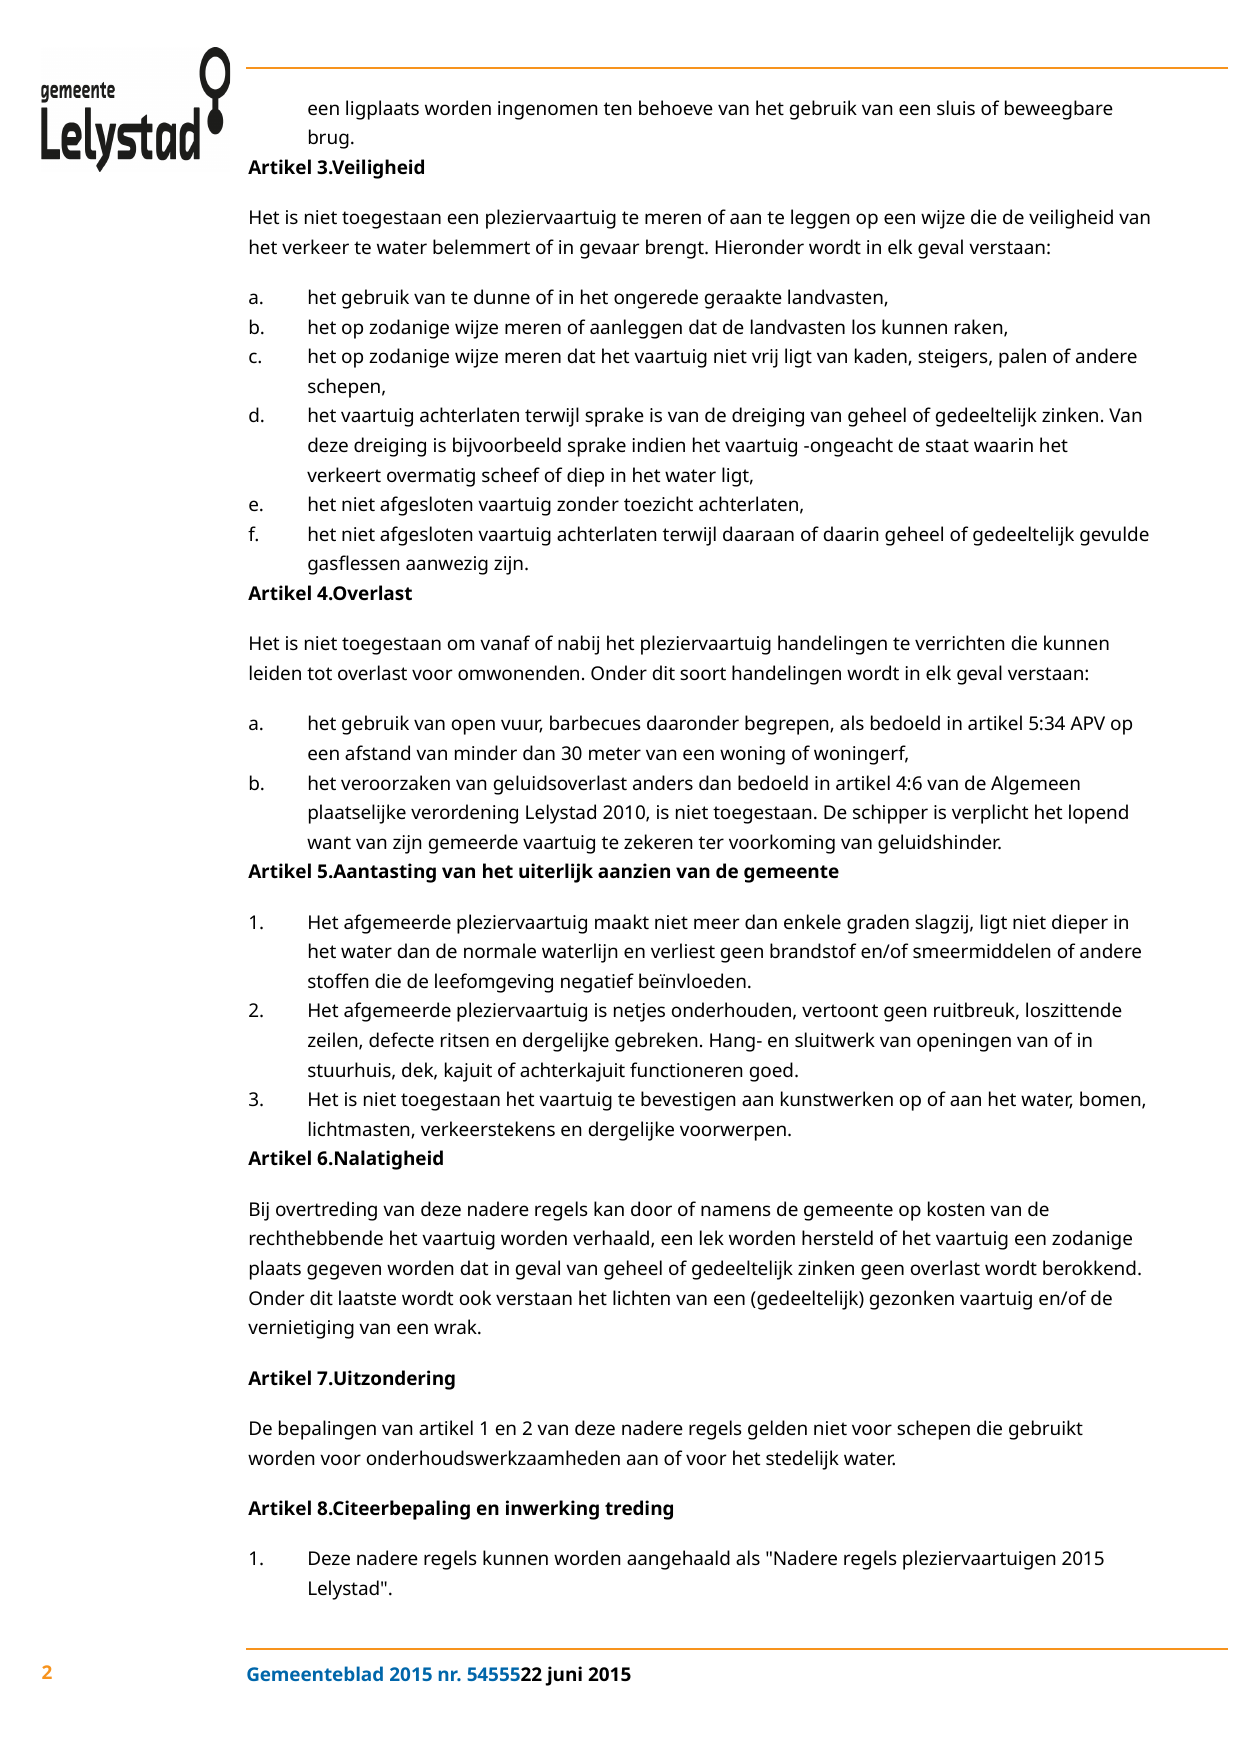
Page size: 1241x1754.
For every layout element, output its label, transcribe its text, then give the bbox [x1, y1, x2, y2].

list het op zodanige wijze meren dat het vaartuig niet vrij ligt van kaden, steigers, palen of andere schepen, [248, 343, 1152, 399]
list een ligplaats worden ingenomen ten behoeve van het gebruik van een sluis of beweegbare brug. [248, 95, 1152, 150]
text Artikel 4.Overlast [248, 580, 1152, 606]
list het vaartuig achterlaten terwijl sprake is van de dreiging van geheel of gedeeltelijk zinken. Van deze dreiging is bijvoorbeeld sprake indien het vaartuig -ongeacht de staat waarin het verkeert­ overmatig scheef of diep in het water ligt, [248, 403, 1152, 488]
list het gebruik van open vuur, barbecues daaronder begrepen, als bedoeld in artikel 5:34 APV op een afstand van minder dan 30 meter van een woning of woningerf, [248, 711, 1152, 766]
text Artikel 7.Uitzondering [248, 1365, 1152, 1391]
text Artikel 5.Aantasting van het uiterlijk aanzien van de gemeente [248, 858, 1152, 884]
text Artikel 8.Citeerbepaling en inwerking treding [248, 1495, 1152, 1521]
text Het is niet toegestaan een pleziervaartuig te meren of aan te leggen op een wijze die de veiligheid van het verkeer te water belemmert of in gevaar brengt. Hieronder wordt in elk geval verstaan: [248, 204, 1152, 260]
list het op zodanige wijze meren of aanleggen dat de landvasten los kunnen raken, [248, 314, 1152, 340]
list Deze nadere regels kunnen worden aangehaald als "Nadere regels pleziervaartuigen 2015 Lelystad". [248, 1546, 1152, 1601]
text Artikel 3.Veiligheid [248, 154, 1152, 180]
list Het is niet toegestaan het vaartuig te bevestigen aan kunstwerken op of aan het water, bomen, lichtmasten, verkeerstekens en dergelijke voorwerpen. [248, 1086, 1152, 1142]
list het veroorzaken van geluidsoverlast anders dan bedoeld in artikel 4:6 van de Algemeen plaatselijke verordening Lelystad 2010, is niet toegestaan. De schipper is verplicht het lopend want van zijn gemeerde vaartuig te zekeren ter voorkoming van geluidshinder. [248, 770, 1152, 855]
list Het afgemeerde pleziervaartuig maakt niet meer dan enkele graden slagzij, ligt niet dieper in het water dan de normale waterlijn en verliest geen brandstof en/of smeermiddelen of andere stoffen die de leefomgeving negatief beïnvloeden. [248, 909, 1152, 994]
list het gebruik van te dunne of in het ongerede geraakte landvasten, [248, 284, 1152, 310]
list het niet afgesloten vaartuig achterlaten terwijl daaraan of daarin geheel of gedeeltelijk gevulde gasflessen aanwezig zijn. [248, 521, 1152, 576]
text Artikel 6.Nalatigheid [248, 1146, 1152, 1171]
list Het afgemeerde pleziervaartuig is netjes onderhouden, vertoont geen ruitbreuk, loszittende zeilen, defecte ritsen en dergelijke gebreken. Hang- en sluitwerk van openingen van of in stuurhuis, dek, kajuit of achterkajuit functioneren goed. [248, 998, 1152, 1083]
text Het is niet toegestaan om vanaf of nabij het pleziervaartuig handelingen te verrichten die kunnen leiden tot overlast voor omwonenden. Onder dit soort handelingen wordt in elk geval verstaan: [248, 631, 1152, 686]
list het niet afgesloten vaartuig zonder toezicht achterlaten, [248, 491, 1152, 517]
text Bij overtreding van deze nadere regels kan door of namens de gemeente op kosten van de rechthebbende het vaartuig worden verhaald, een lek worden hersteld of het vaartuig een zodanige plaats gegeven worden dat in geval van geheel of gedeeltelijk zinken geen overlast wordt berokkend. Onder dit laatste wordt ook verstaan het lichten van een (gedeeltelijk) gezonken vaartuig en/of de vernietiging van een wrak. [248, 1196, 1152, 1340]
text De bepalingen van artikel 1 en 2 van deze nadere regels gelden niet voor schepen die gebruikt worden voor onderhoudswerkzaamheden aan of voor het stedelijk water. [248, 1415, 1152, 1471]
picture [41, 47, 231, 172]
